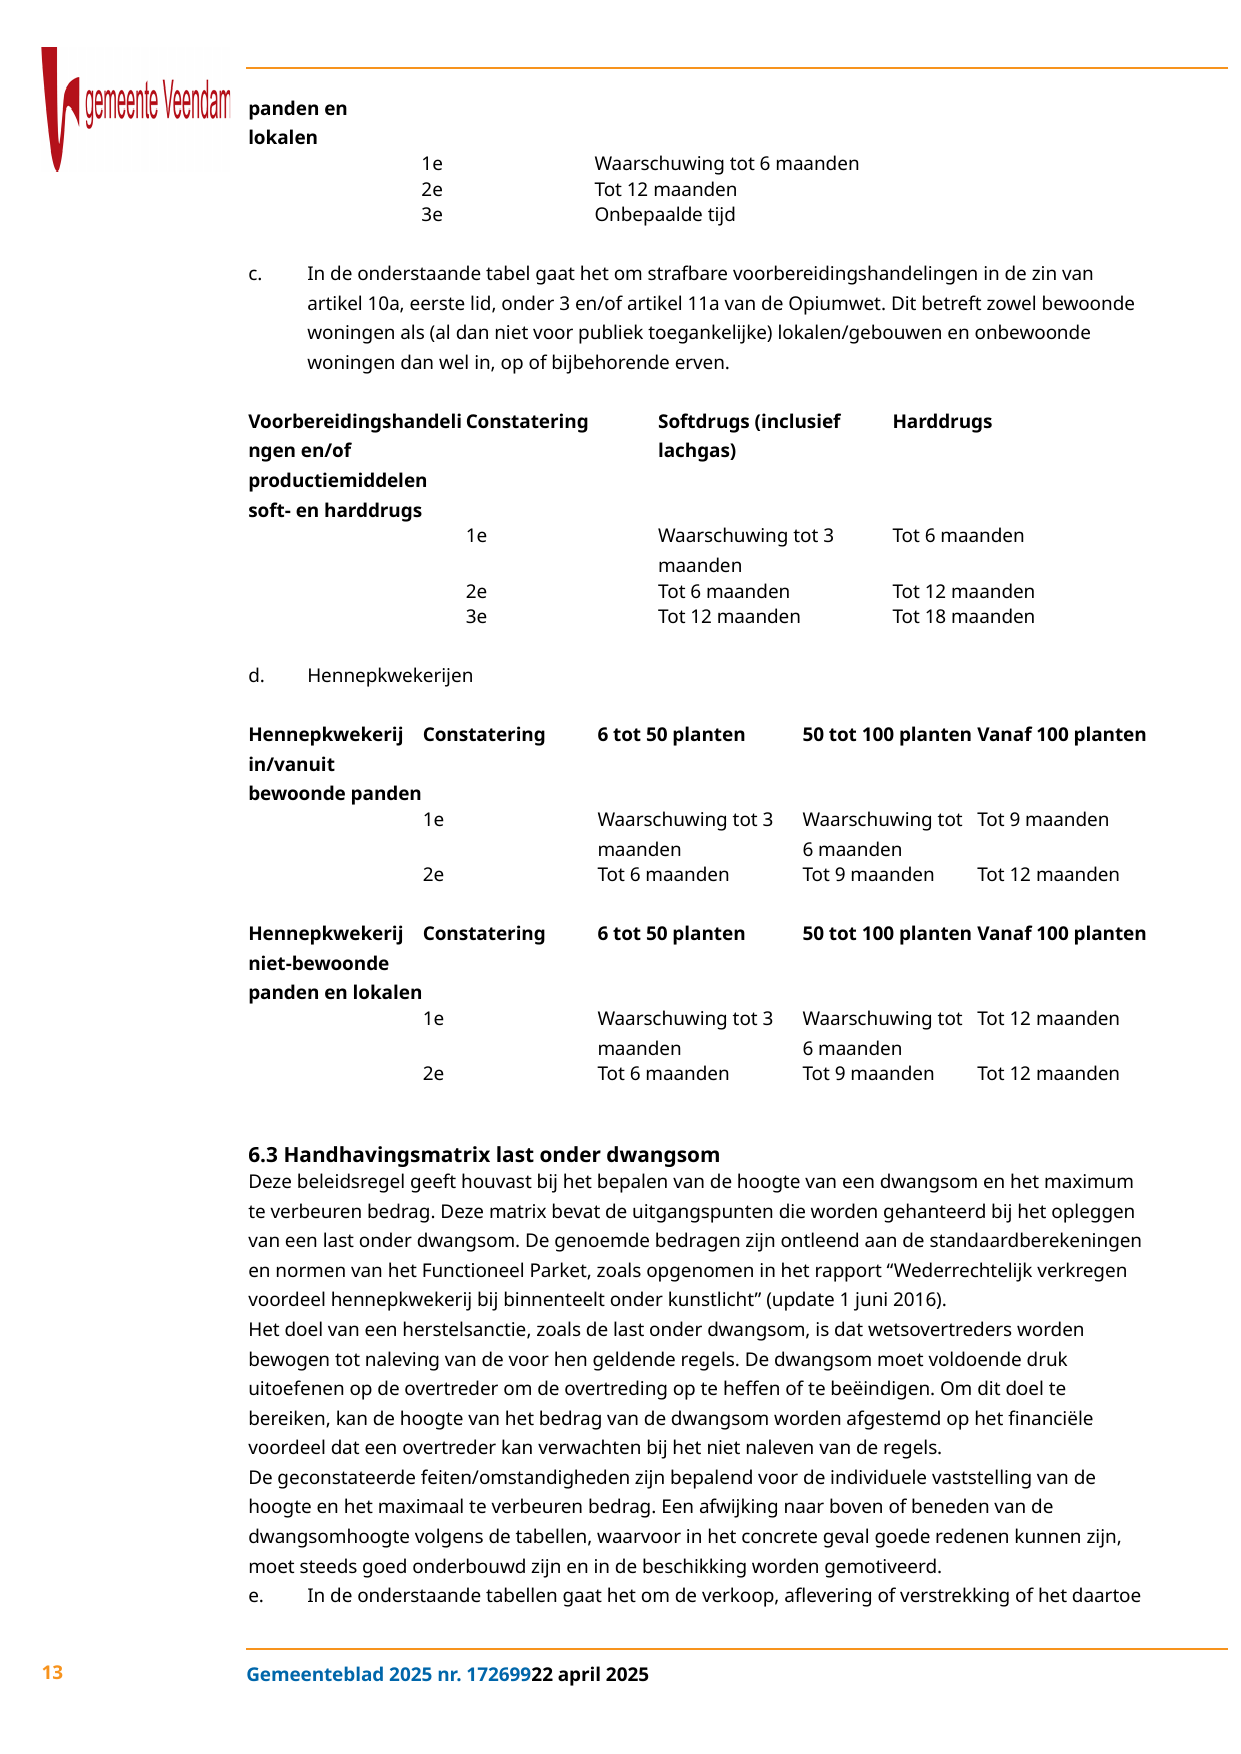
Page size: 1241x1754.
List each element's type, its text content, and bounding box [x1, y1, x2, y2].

table_header 6 tot 50 planten [597, 920, 802, 1005]
table_cell Tot 9 maanden [977, 806, 1152, 862]
table_header Voorbereidingshandelingen en/of productiemiddelen soft- en harddrugs [248, 408, 466, 523]
list In de onderstaande tabel gaat het om strafbare voorbereidingshandelingen in de zin van artikel 10a, eerste lid, onder 3 en/of artikel 11a van de Opiumwet. Dit betreft zowel bewoonde woningen als (al dan niet voor publiek toegankelijke) lokalen/gebouwen en onbewoonde woningen dan wel in, op of bijbehorende erven. [248, 260, 1152, 374]
table_header Harddrugs [892, 408, 1152, 523]
list In de onderstaande tabellen gaat het om de verkoop, aflevering of verstrekking of het daartoe [248, 1582, 1152, 1608]
table_cell Tot 6 maanden [597, 1061, 802, 1086]
table_header Constatering [466, 408, 658, 523]
table_cell 2e [423, 862, 597, 887]
text Het doel van een herstelsanctie, zoals de last onder dwangsom, is dat wetsovertreders worden bewogen tot naleving van de voor hen geldende regels. De dwangsom moet voldoende druk uitoefenen op de overtreder om de overtreding op te heffen of te beëindigen. Om dit doel te bereiken, kan de hoogte van het bedrag van de dwangsom worden afgestemd op het financiële voordeel dat een overtreder kan verwachten bij het niet naleven van de regels. [248, 1316, 1152, 1460]
table_header [421, 95, 594, 150]
table_cell Tot 12 maanden [594, 176, 1152, 202]
table_cell Onbepaalde tijd [594, 202, 1152, 227]
table_header Vanaf 100 planten [977, 920, 1152, 1005]
text De geconstateerde feiten/omstandigheden zijn bepalend voor de individuele vaststelling van de hoogte en het maximaal te verbeuren bedrag. Een afwijking naar boven of beneden van de dwangsomhoogte volgens de tabellen, waarvoor in het concrete geval goede redenen kunnen zijn, moet steeds goed onderbouwd zijn en in de beschikking worden gemotiveerd. [248, 1464, 1152, 1579]
table_cell Waarschuwing tot 6 maanden [802, 806, 977, 862]
table_header 50 tot 100 planten [802, 920, 977, 1005]
table_cell [248, 1061, 423, 1086]
table_cell Waarschuwing tot 3 maanden [658, 523, 892, 578]
table_cell Tot 12 maanden [977, 862, 1152, 887]
table_cell [248, 150, 421, 176]
table_cell Tot 12 maanden [977, 1005, 1152, 1061]
table_header 6 tot 50 planten [597, 721, 802, 806]
table_cell 3e [421, 202, 594, 227]
table_header panden en lokalen [248, 95, 421, 150]
table_cell [248, 1005, 423, 1061]
list Hennepkwekerijen [248, 662, 1152, 688]
table_cell 3e [466, 604, 658, 629]
table_cell Tot 9 maanden [802, 1061, 977, 1086]
table_header Constatering [423, 721, 597, 806]
table_cell [248, 806, 423, 862]
table_cell Tot 18 maanden [892, 604, 1152, 629]
text 6.3 Handhavingsmatrix last onder dwangsom [248, 1140, 1152, 1168]
table_cell 2e [466, 578, 658, 604]
table_cell Waarschuwing tot 3 maanden [597, 1005, 802, 1061]
table_cell 2e [421, 176, 594, 202]
table_header [594, 95, 1152, 150]
table_cell [248, 176, 421, 202]
table_cell Tot 12 maanden [977, 1061, 1152, 1086]
table_cell [248, 862, 423, 887]
table_cell Waarschuwing tot 3 maanden [597, 806, 802, 862]
table_cell 1e [466, 523, 658, 578]
table_header Hennepkwekerij in/vanuit bewoonde panden [248, 721, 423, 806]
table_cell Tot 9 maanden [802, 862, 977, 887]
table_header Vanaf 100 planten [977, 721, 1152, 806]
table_cell Waarschuwing tot 6 maanden [802, 1005, 977, 1061]
table_cell Tot 12 maanden [658, 604, 892, 629]
table_cell Waarschuwing tot 6 maanden [594, 150, 1152, 176]
table_header Constatering [423, 920, 597, 1005]
table_cell 2e [423, 1061, 597, 1086]
table_cell Tot 12 maanden [892, 578, 1152, 604]
table_cell 1e [423, 1005, 597, 1061]
table_header Hennepkwekerij niet-bewoonde panden en lokalen [248, 920, 423, 1005]
table_cell 1e [421, 150, 594, 176]
table_cell Tot 6 maanden [597, 862, 802, 887]
table_cell Tot 6 maanden [892, 523, 1152, 578]
table_cell [248, 578, 466, 604]
table_cell [248, 604, 466, 629]
table_cell Tot 6 maanden [658, 578, 892, 604]
table_cell [248, 523, 466, 578]
text Deze beleidsregel geeft houvast bij het bepalen van de hoogte van een dwangsom en het maximum te verbeuren bedrag. Deze matrix bevat de uitgangspunten die worden gehanteerd bij het opleggen van een last onder dwangsom. De genoemde bedragen zijn ontleend aan de standaardberekeningen en normen van het Functioneel Parket, zoals opgenomen in het rapport “Wederrechtelijk verkregen voordeel hennepkwekerij bij binnenteelt onder kunstlicht” (update 1 juni 2016). [248, 1168, 1152, 1312]
table_header 50 tot 100 planten [802, 721, 977, 806]
table_cell 1e [423, 806, 597, 862]
table_header Softdrugs (inclusief lachgas) [658, 408, 892, 523]
table_cell [248, 202, 421, 227]
picture [41, 47, 231, 172]
